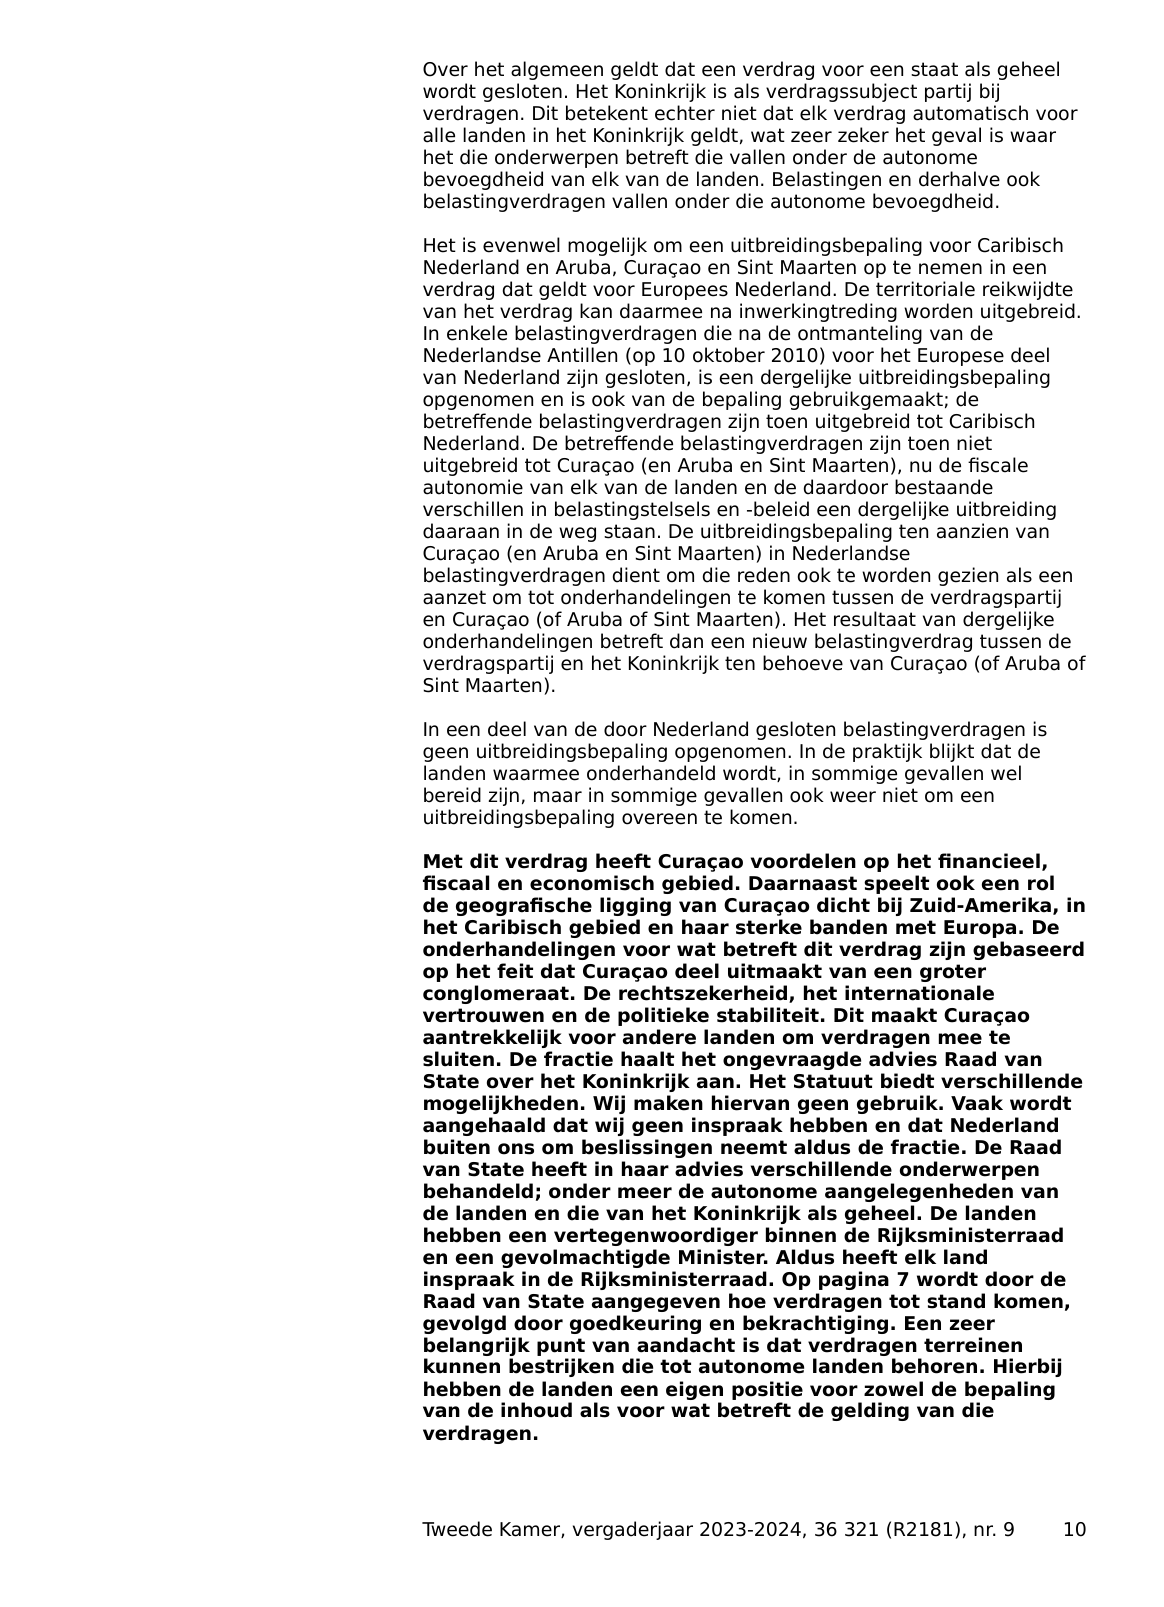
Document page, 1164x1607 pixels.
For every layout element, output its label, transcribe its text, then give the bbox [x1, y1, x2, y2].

text Over het algemeen geldt dat een verdrag voor een staat als geheel wordt gesloten. Het Koninkrijk is als verdragssubject partij bij verdragen. Dit betekent echter niet dat elk verdrag automatisch voor alle landen in het Koninkrijk geldt, wat zeer zeker het geval is waar het die onderwerpen betreft die vallen onder de autonome bevoegdheid van elk van de landen. Belastingen en derhalve ook belastingverdragen vallen onder die autonome bevoegdheid. [422, 59, 1087, 213]
text In een deel van de door Nederland gesloten belastingverdragen is geen uitbreidingsbepaling opgenomen. In de praktijk blijkt dat de landen waarmee onderhandeld wordt, in sommige gevallen wel bereid zijn, maar in sommige gevallen ook weer niet om een uitbreidingsbepaling overeen te komen. [422, 719, 1087, 829]
text Met dit verdrag heeft Curaçao voordelen op het financieel, fiscaal en economisch gebied. Daarnaast speelt ook een rol de geografische ligging van Curaçao dicht bij Zuid-Amerika, in het Caribisch gebied en haar sterke banden met Europa. De onderhandelingen voor wat betreft dit verdrag zijn gebaseerd op het feit dat Curaçao deel uitmaakt van een groter conglomeraat. De rechtszekerheid, het internationale vertrouwen en de politieke stabiliteit. Dit maakt Curaçao aantrekkelijk voor andere landen om verdragen mee te sluiten. De fractie haalt het ongevraagde advies Raad van State over het Koninkrijk aan. Het Statuut biedt verschillende mogelijkheden. Wij maken hiervan geen gebruik. Vaak wordt aangehaald dat wij geen inspraak hebben en dat Nederland buiten ons om beslissingen neemt aldus de fractie. De Raad van State heeft in haar advies verschillende onderwerpen behandeld; onder meer de autonome aangelegenheden van de landen en die van het Koninkrijk als geheel. De landen hebben een vertegenwoordiger binnen de Rijksministerraad en een gevolmachtigde Minister. Aldus heeft elk land inspraak in de Rijksministerraad. Op pagina 7 wordt door de Raad van State aangegeven hoe verdragen tot stand komen, gevolgd door goedkeuring en bekrachtiging. Een zeer belangrijk punt van aandacht is dat verdragen terreinen kunnen bestrijken die tot autonome landen behoren. Hierbij hebben de landen een eigen positie voor zowel de bepaling van de inhoud als voor wat betreft de gelding van die verdragen. [422, 851, 1087, 1444]
text Het is evenwel mogelijk om een uitbreidingsbepaling voor Caribisch Nederland en Aruba, Curaçao en Sint Maarten op te nemen in een verdrag dat geldt voor Europees Nederland. De territoriale reikwijdte van het verdrag kan daarmee na inwerkingtreding worden uitgebreid. In enkele belastingverdragen die na de ontmanteling van de Nederlandse Antillen (op 10 oktober 2010) voor het Europese deel van Nederland zijn gesloten, is een dergelijke uitbreidingsbepaling opgenomen en is ook van de bepaling gebruikgemaakt; de betreffende belastingverdragen zijn toen uitgebreid tot Caribisch Nederland. De betreffende belastingverdragen zijn toen niet uitgebreid tot Curaçao (en Aruba en Sint Maarten), nu de fiscale autonomie van elk van de landen en de daardoor bestaande verschillen in belastingstelsels en -beleid een dergelijke uitbreiding daaraan in de weg staan. De uitbreidingsbepaling ten aanzien van Curaçao (en Aruba en Sint Maarten) in Nederlandse belastingverdragen dient om die reden ook te worden gezien als een aanzet om tot onderhandelingen te komen tussen de verdragspartij en Curaçao (of Aruba of Sint Maarten). Het resultaat van dergelijke onderhandelingen betreft dan een nieuw belastingverdrag tussen de verdragspartij en het Koninkrijk ten behoeve van Curaçao (of Aruba of Sint Maarten). [422, 235, 1087, 697]
